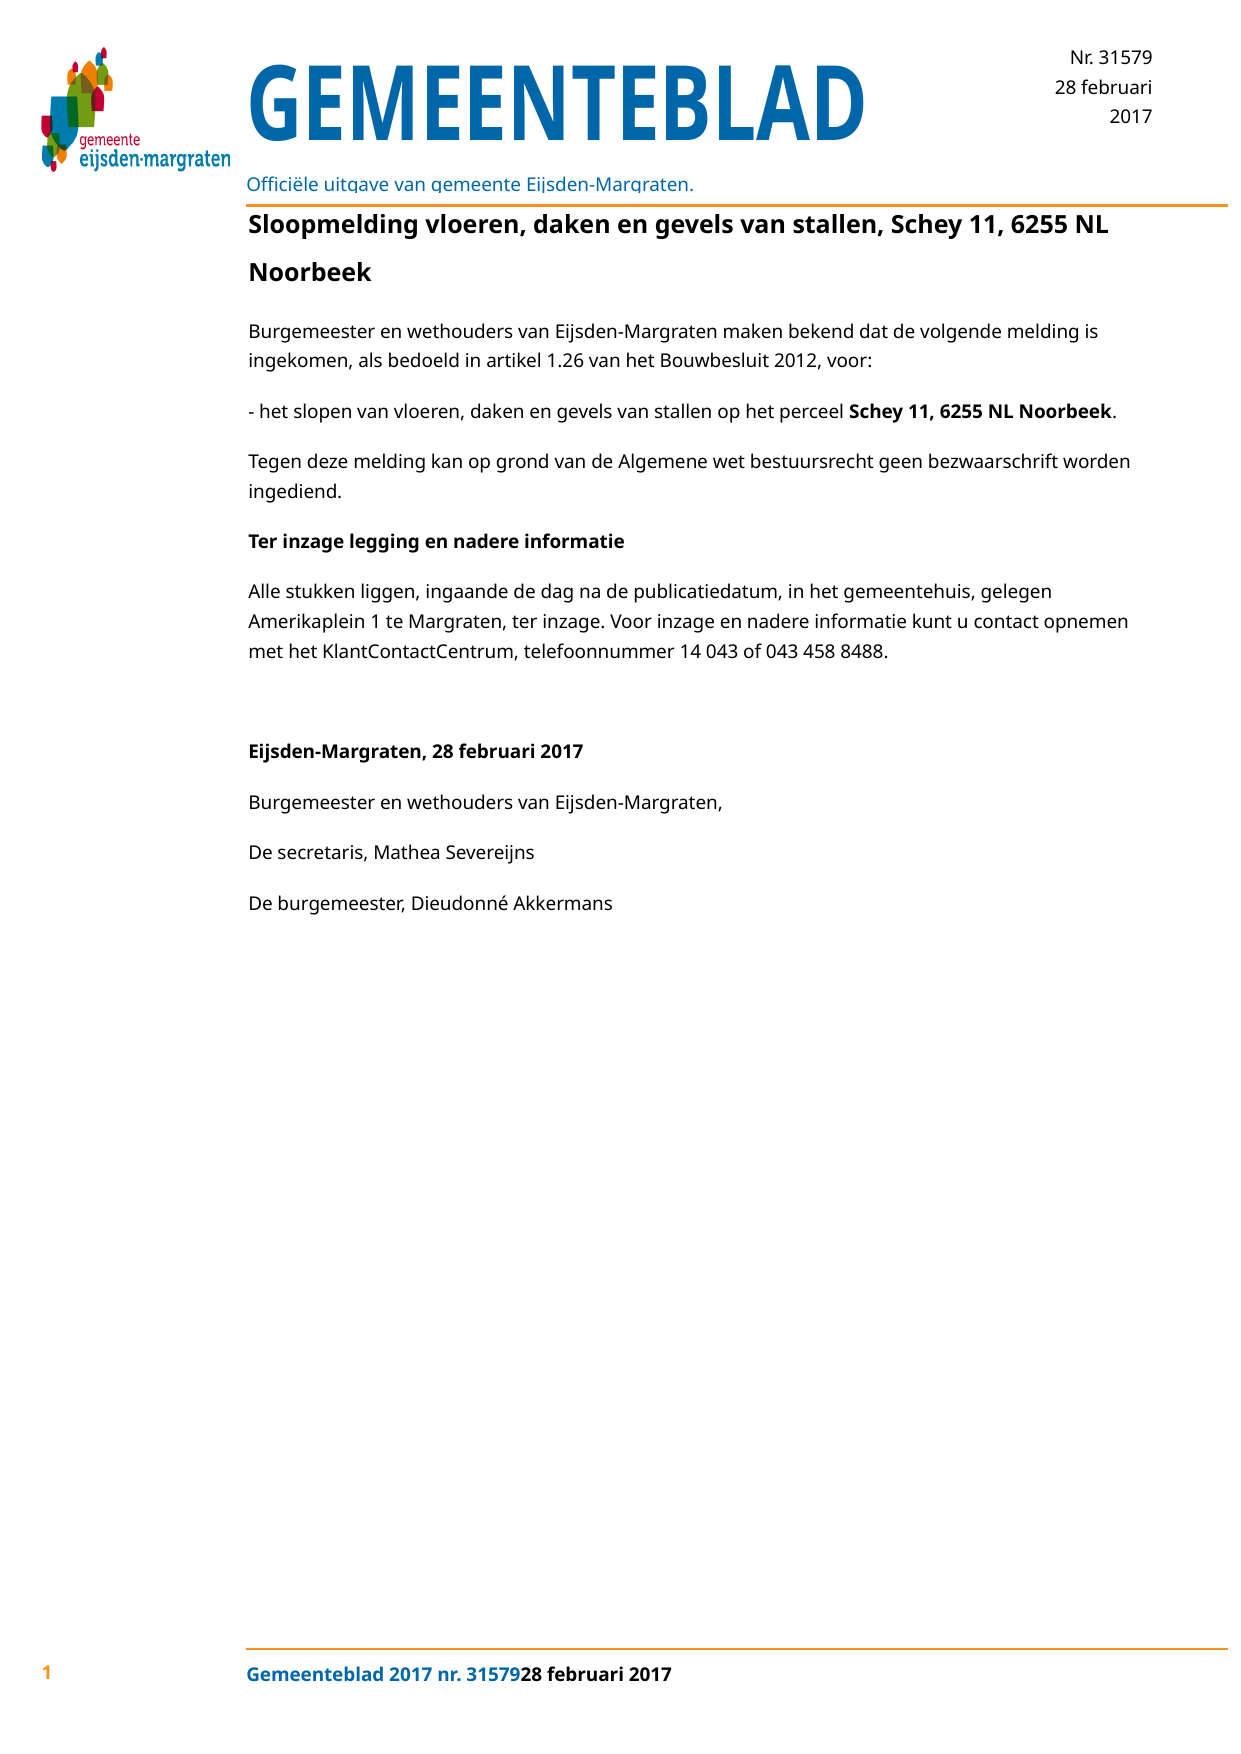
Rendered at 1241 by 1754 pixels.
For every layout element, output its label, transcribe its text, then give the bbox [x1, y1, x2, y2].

text Burgemeester en wethouders van Eijsden-Margraten, [248, 789, 1152, 815]
text Eijsden-Margraten, 28 februari 2017 [248, 739, 1152, 764]
text De secretaris, Mathea Severeijns [248, 839, 1152, 865]
text Burgemeester en wethouders van Eijsden-Margraten maken bekend dat de volgende melding is ingekomen, als bedoeld in artikel 1.26 van het Bouwbesluit 2012, voor: [248, 318, 1152, 373]
text Ter inzage legging en nadere informatie [248, 528, 1152, 554]
text Tegen deze melding kan op grond van de Algemene wet bestuursrecht geen bezwaarschrift worden ingediend. [248, 448, 1152, 504]
text Alle stukken liggen, ingaande de dag na de publicatiedatum, in het gemeentehuis, gelegen Amerikaplein 1 te Margraten, ter inzage. Voor inzage en nadere informatie kunt u contact opnemen met het KlantContactCentrum, telefoonnummer 14 043 of 043 458 8488. [248, 579, 1152, 664]
text De burgemeester, Dieudonné Akkermans [248, 890, 1152, 916]
text - het slopen van vloeren, daken en gevels van stallen op het perceel Schey 11, 6255 NL Noorbeek. [248, 398, 1152, 424]
picture [41, 47, 231, 172]
text Sloopmelding vloeren, daken en gevels van stallen, Schey 11, 6255 NL Noorbeek [248, 207, 1152, 288]
